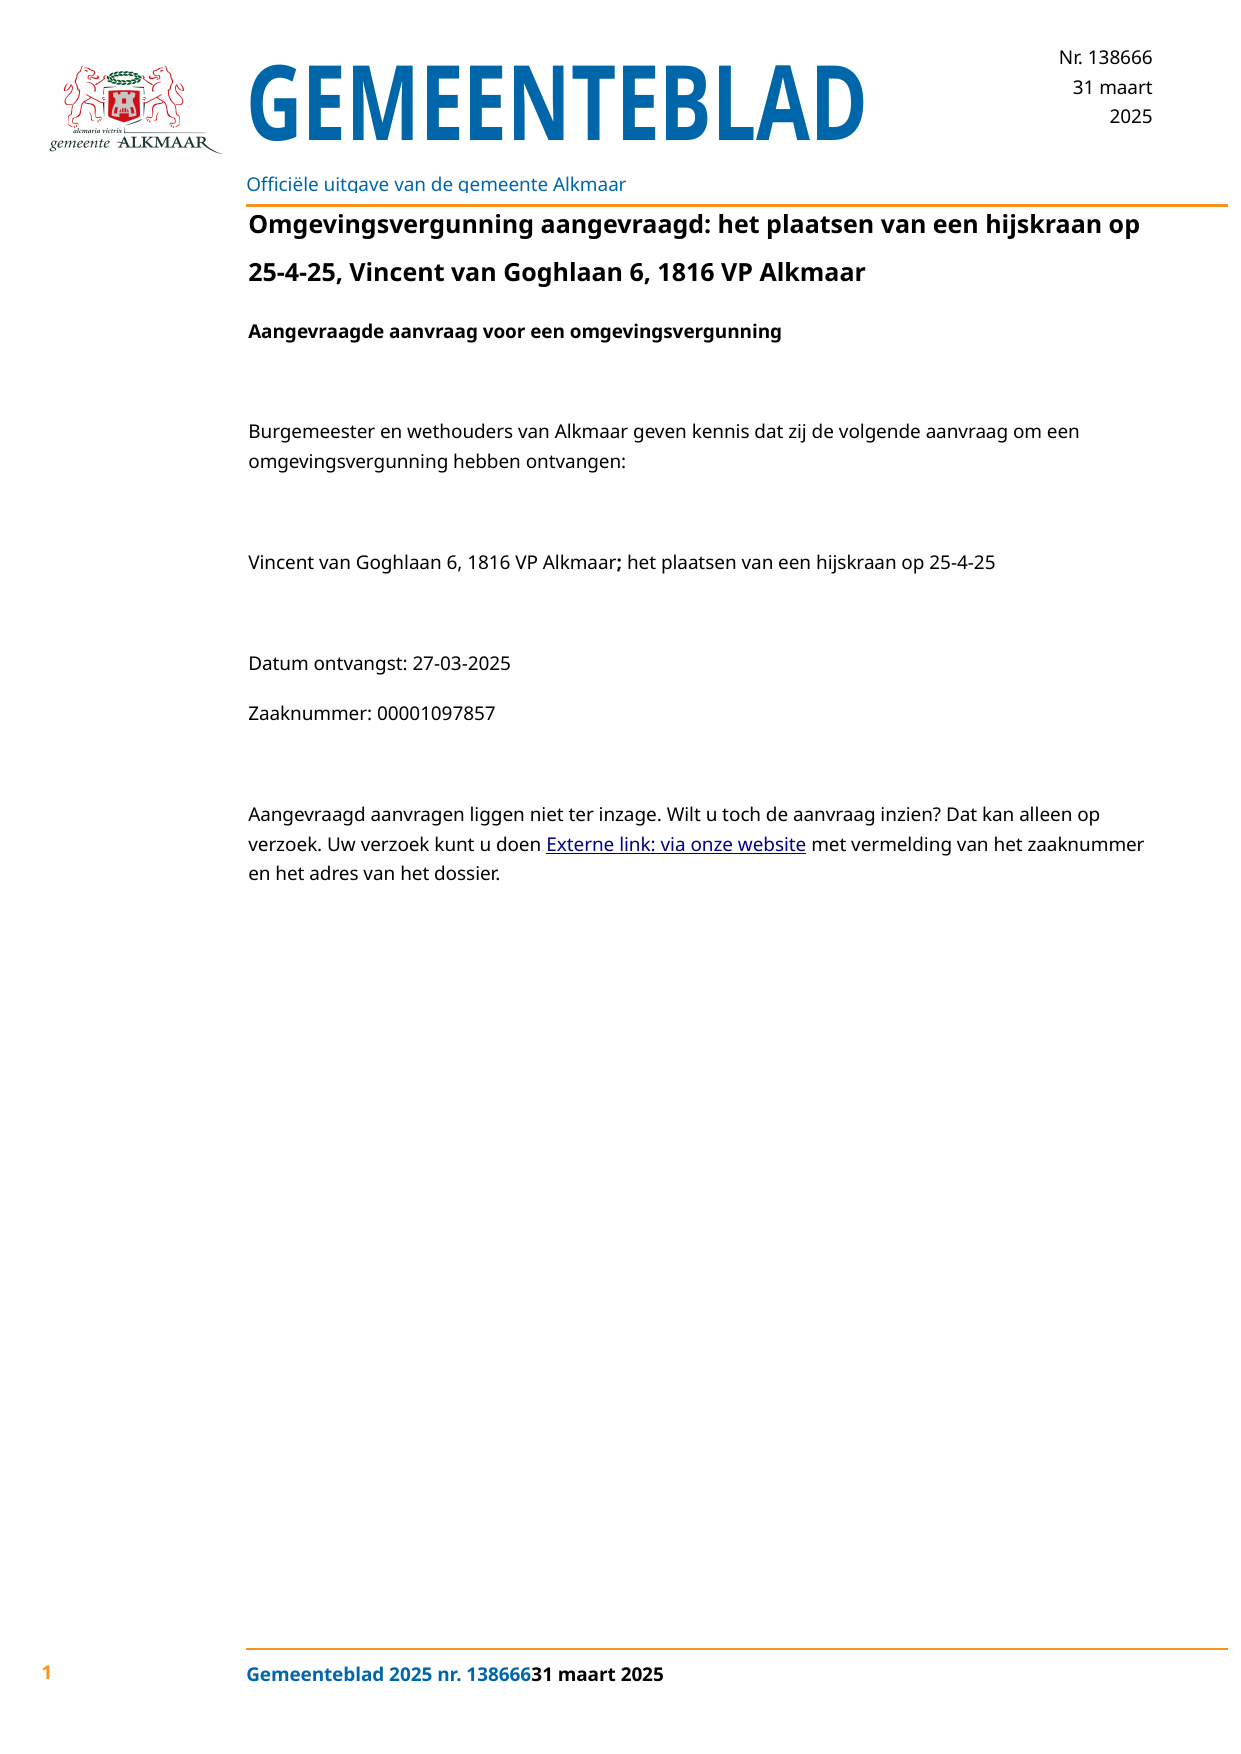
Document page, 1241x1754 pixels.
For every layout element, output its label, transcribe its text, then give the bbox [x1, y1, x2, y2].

text Omgevingsvergunning aangevraagd: het plaatsen van een hijskraan op 25-4-25, Vincent van Goghlaan 6, 1816 VP Alkmaar [248, 207, 1152, 288]
text Datum ontvangst: 27-03-2025 [248, 650, 1152, 676]
text Zaaknummer: 00001097857 [248, 700, 1152, 726]
text Aangevraagde aanvraag voor een omgevingsvergunning [248, 318, 1152, 344]
text Burgemeester en wethouders van Alkmaar geven kennis dat zij de volgende aanvraag om een omgevingsvergunning hebben ontvangen: [248, 419, 1152, 474]
text Vincent van Goghlaan 6, 1816 VP Alkmaar; het plaatsen van een hijskraan op 25-4-25 [248, 549, 1152, 575]
picture [41, 47, 231, 172]
text Aangevraagd aanvragen liggen niet ter inzage. Wilt u toch de aanvraag inzien? Dat kan alleen op verzoek. Uw verzoek kunt u doen Externe link: via onze website met vermelding van het zaaknummer en het adres van het dossier. [248, 801, 1152, 886]
